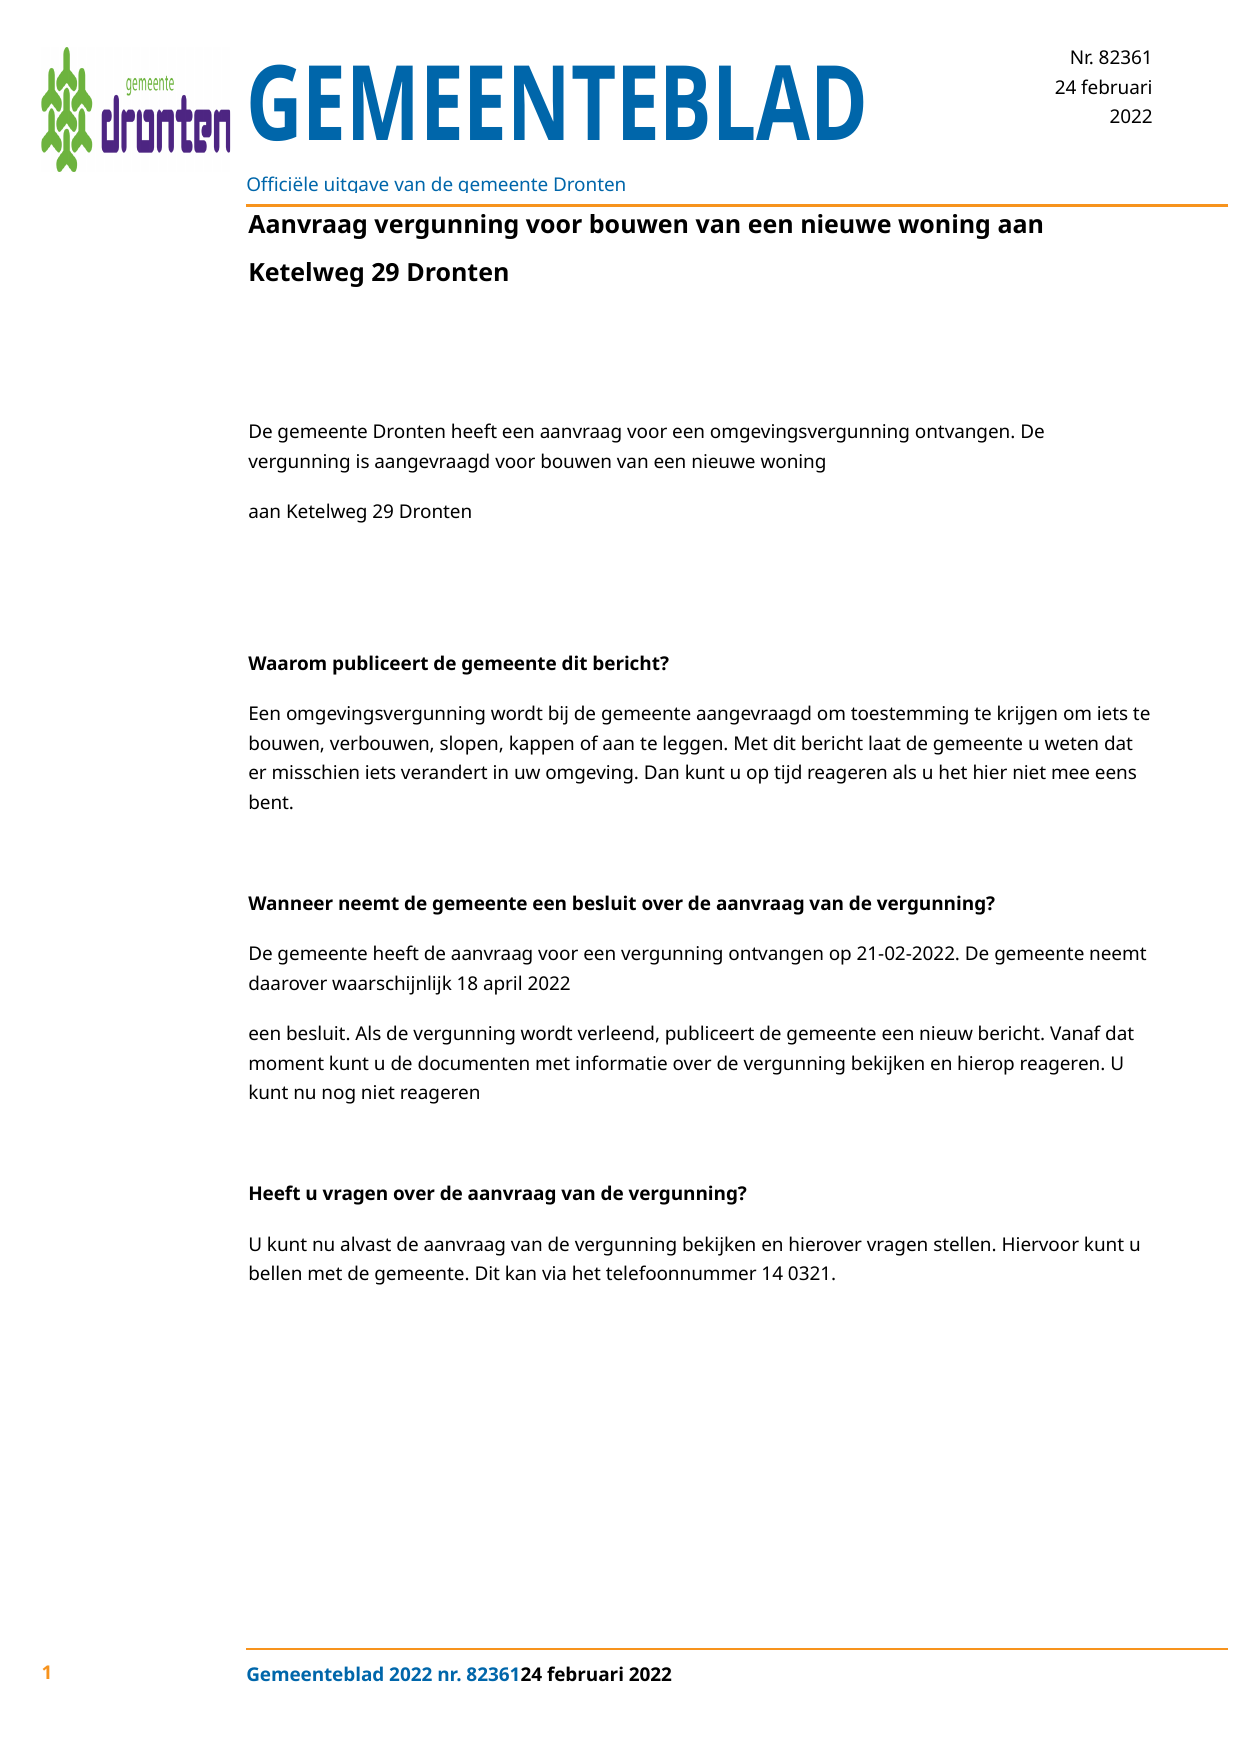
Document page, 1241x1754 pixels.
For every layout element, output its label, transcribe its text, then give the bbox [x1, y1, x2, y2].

text Een omgevingsvergunning wordt bij de gemeente aangevraagd om toestemming te krijgen om iets te bouwen, verbouwen, slopen, kappen of aan te leggen. Met dit bericht laat de gemeente u weten dat er misschien iets verandert in uw omgeving. Dan kunt u op tijd reageren als u het hier niet mee eens bent. [248, 700, 1152, 815]
text een besluit. Als de vergunning wordt verleend, publiceert de gemeente een nieuw bericht. Vanaf dat moment kunt u de documenten met informatie over de vergunning bekijken en hierop reageren. U kunt nu nog niet reageren [248, 1020, 1152, 1105]
text Heeft u vragen over de aanvraag van de vergunning? [248, 1180, 1152, 1206]
text aan Ketelweg 29 Dronten [248, 499, 1152, 524]
text U kunt nu alvast de aanvraag van de vergunning bekijken en hierover vragen stellen. Hiervoor kunt u bellen met de gemeente. Dit kan via het telefoonnummer 14 0321. [248, 1231, 1152, 1286]
text Wanneer neemt de gemeente een besluit over de aanvraag van de vergunning? [248, 890, 1152, 916]
text De gemeente heeft de aanvraag voor een vergunning ontvangen op 21-02-2022. De gemeente neemt daarover waarschijnlijk 18 april 2022 [248, 940, 1152, 996]
text Aanvraag vergunning voor bouwen van een nieuwe woning aan Ketelweg 29 Dronten [248, 207, 1152, 288]
text Waarom publiceert de gemeente dit bericht? [248, 650, 1152, 676]
picture [41, 47, 231, 172]
text De gemeente Dronten heeft een aanvraag voor een omgevingsvergunning ontvangen. De vergunning is aangevraagd voor bouwen van een nieuwe woning [248, 419, 1152, 474]
